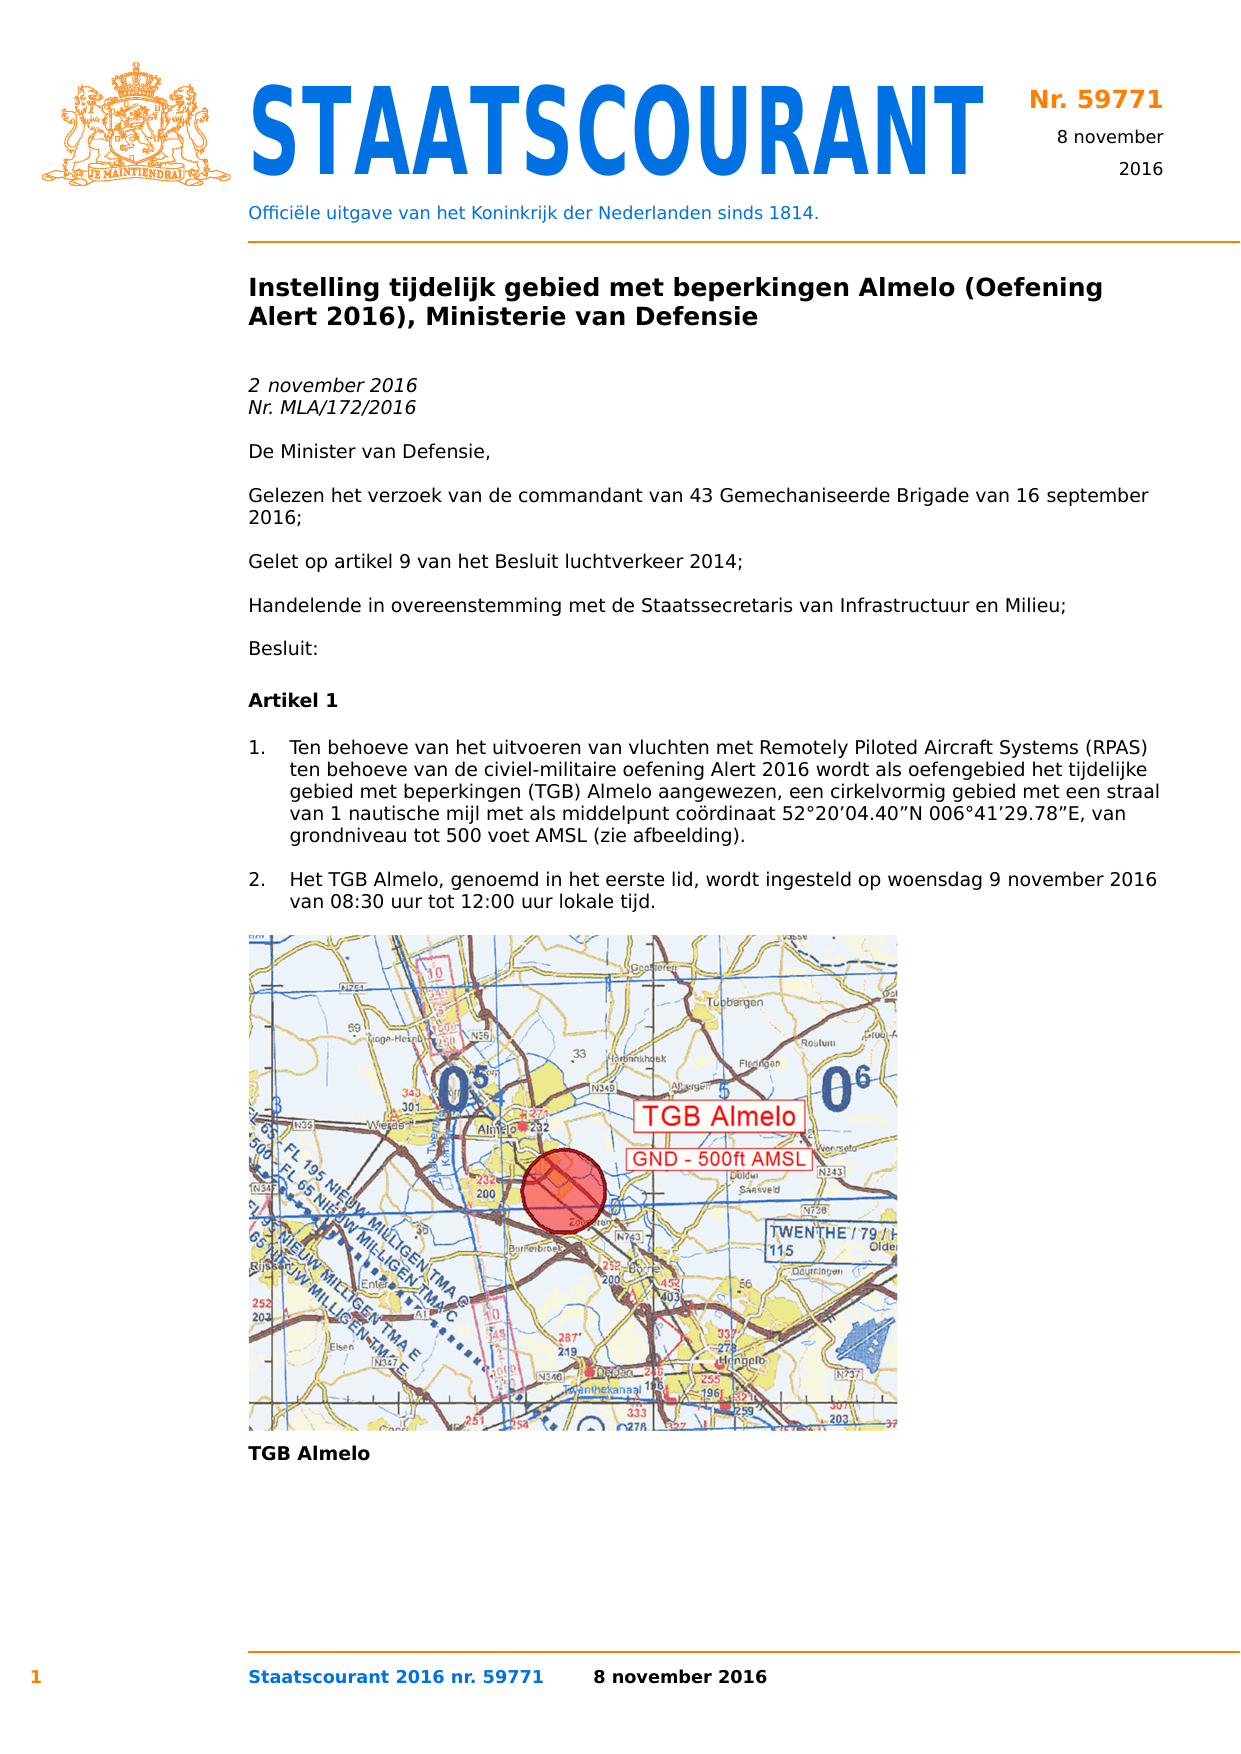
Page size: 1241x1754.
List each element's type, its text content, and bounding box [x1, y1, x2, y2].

text Handelende in overeenstemming met de Staatssecretaris van Infrastructuur en Milieu; [248, 594, 1163, 616]
text Nr. MLA/172/2016 [248, 397, 1163, 419]
text 1. Ten behoeve van het uitvoeren van vluchten met Remotely Piloted Aircraft Systems (RPAS) ten behoeve van de civiel-militaire oefening Alert 2016 wordt als oefengebied het tijdelijke gebied met beperkingen (TGB) Almelo aangewezen, een cirkelvormig gebied met een straal van 1 nautische mijl met als middelpunt coördinaat 52°20’04.40”N 006°41’29.78”E, van grondniveau tot 500 voet AMSL (zie afbeelding). [248, 737, 1163, 847]
text Besluit: [248, 638, 1163, 660]
table_cell 2016 [998, 153, 1240, 203]
table_header [25, 62, 248, 241]
table_cell Officiële uitgave van het Koninkrijk der Nederlanden sinds 1814. [248, 203, 1240, 241]
picture [41, 62, 231, 186]
text De Minister van Defensie, [248, 441, 1163, 463]
table_cell 8 november [998, 121, 1240, 153]
subtitle Artikel 1 [248, 690, 1163, 712]
picture [248, 935, 898, 1431]
text 2 november 2016 [248, 375, 1163, 397]
text 2. Het TGB Almelo, genoemd in het eerste lid, wordt ingesteld op woensdag 9 november 2016 van 08:30 uur tot 12:00 uur lokale tijd. [248, 869, 1163, 913]
text Gelet op artikel 9 van het Besluit luchtverkeer 2014; [248, 551, 1163, 573]
text TGB Almelo [248, 1443, 898, 1465]
subtitle Instelling tijdelijk gebied met beperkingen Almelo (Oefening Alert 2016), Ministerie van Defensie [248, 273, 1163, 331]
table_header Nr. 59771 [998, 62, 1240, 121]
text Gelezen het verzoek van de commandant van 43 Gemechaniseerde Brigade van 16 september 2016; [248, 485, 1163, 529]
table_header STAATSCOURANT [248, 62, 998, 203]
